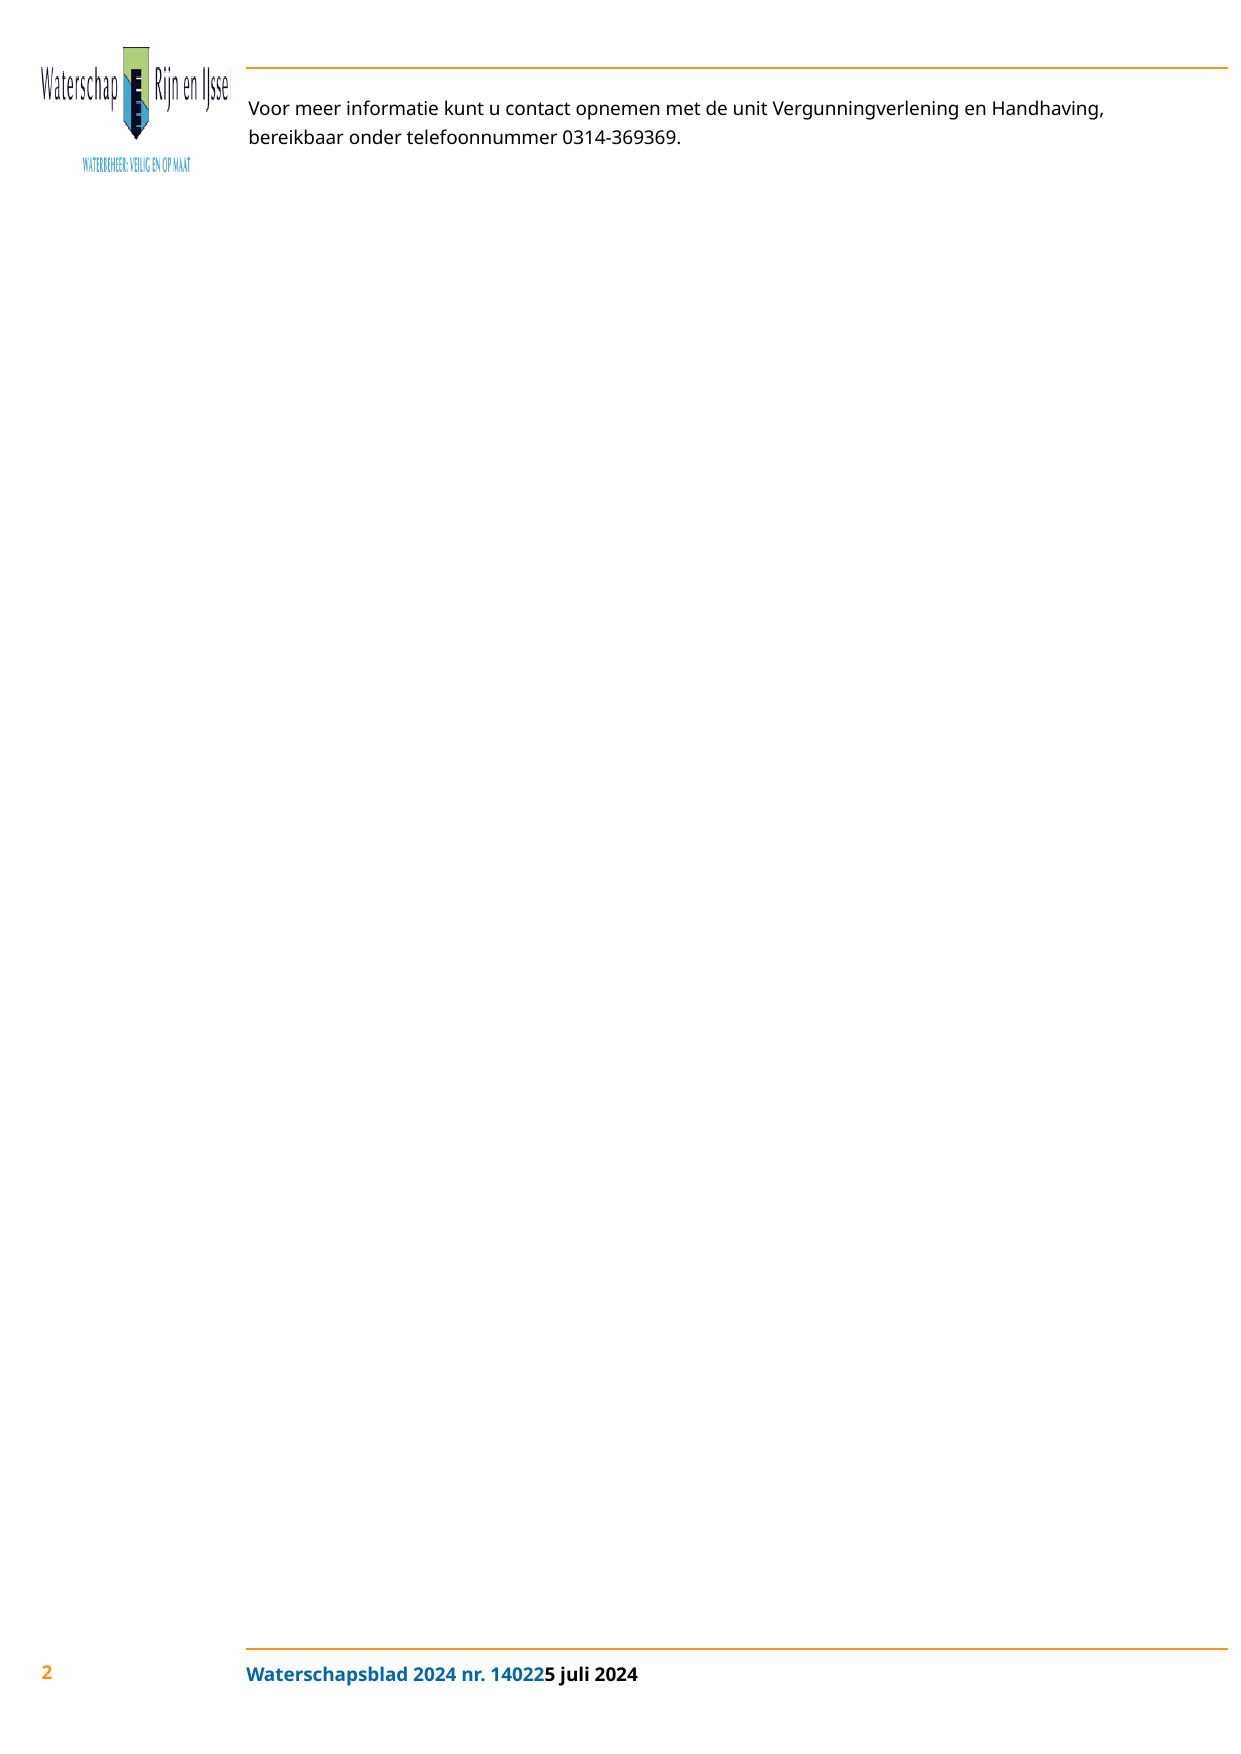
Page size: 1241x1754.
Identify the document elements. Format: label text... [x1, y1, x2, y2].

picture [41, 47, 231, 172]
text Voor meer informatie kunt u contact opnemen met de unit Vergunningverlening en Handhaving, bereikbaar onder telefoonnummer 0314-369369. [248, 95, 1152, 150]
